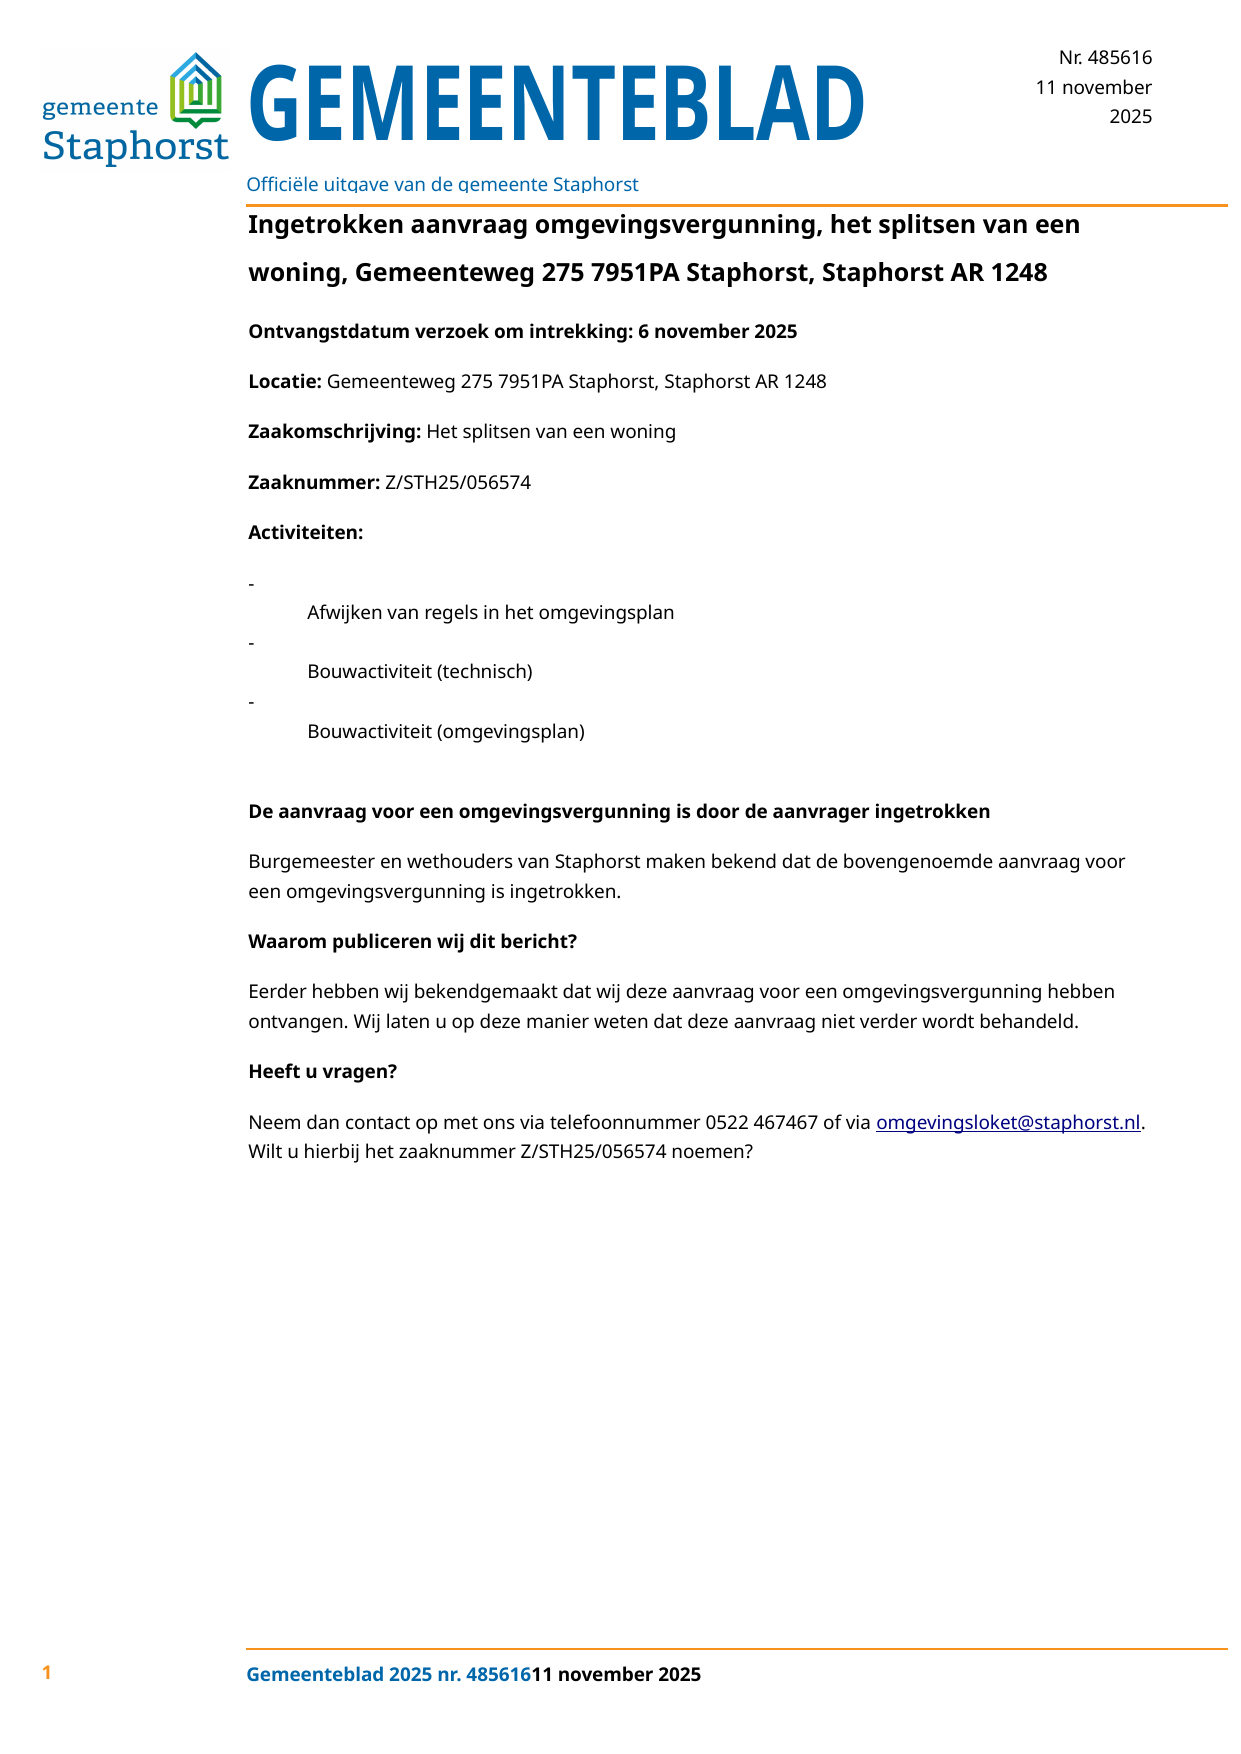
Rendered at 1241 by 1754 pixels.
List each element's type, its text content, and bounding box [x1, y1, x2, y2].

text Heeft u vragen? [248, 1059, 1152, 1084]
list Afwijken van regels in het omgevingsplan [248, 599, 1152, 625]
text Neem dan contact op met ons via telefoonnummer 0522 467467 of via omgevingsloket@staphorst.nl. Wilt u hierbij het zaaknummer Z/STH25/056574 noemen? [248, 1109, 1152, 1164]
text Eerder hebben wij bekendgemaakt dat wij deze aanvraag voor een omgevingsvergunning hebben ontvangen. Wij laten u op deze manier weten dat deze aanvraag niet verder wordt behandeld. [248, 979, 1152, 1034]
list Bouwactiviteit (omgevingsplan) [248, 718, 1152, 744]
list Bouwactiviteit (technisch) [248, 659, 1152, 684]
text Ingetrokken aanvraag omgevingsvergunning, het splitsen van een woning, Gemeenteweg 275 7951PA Staphorst, Staphorst AR 1248 [248, 207, 1152, 288]
text Zaakomschrijving: Het splitsen van een woning [248, 419, 1152, 444]
text Ontvangstdatum verzoek om intrekking: 6 november 2025 [248, 318, 1152, 344]
text Activiteiten: [248, 519, 1152, 545]
text Locatie: Gemeenteweg 275 7951PA Staphorst, Staphorst AR 1248 [248, 368, 1152, 394]
picture [41, 47, 231, 172]
text Waarom publiceren wij dit bericht? [248, 928, 1152, 954]
text Zaaknummer: Z/STH25/056574 [248, 469, 1152, 495]
text De aanvraag voor een omgevingsvergunning is door de aanvrager ingetrokken [248, 798, 1152, 824]
text Burgemeester en wethouders van Staphorst maken bekend dat de bovengenoemde aanvraag voor een omgevingsvergunning is ingetrokken. [248, 848, 1152, 904]
